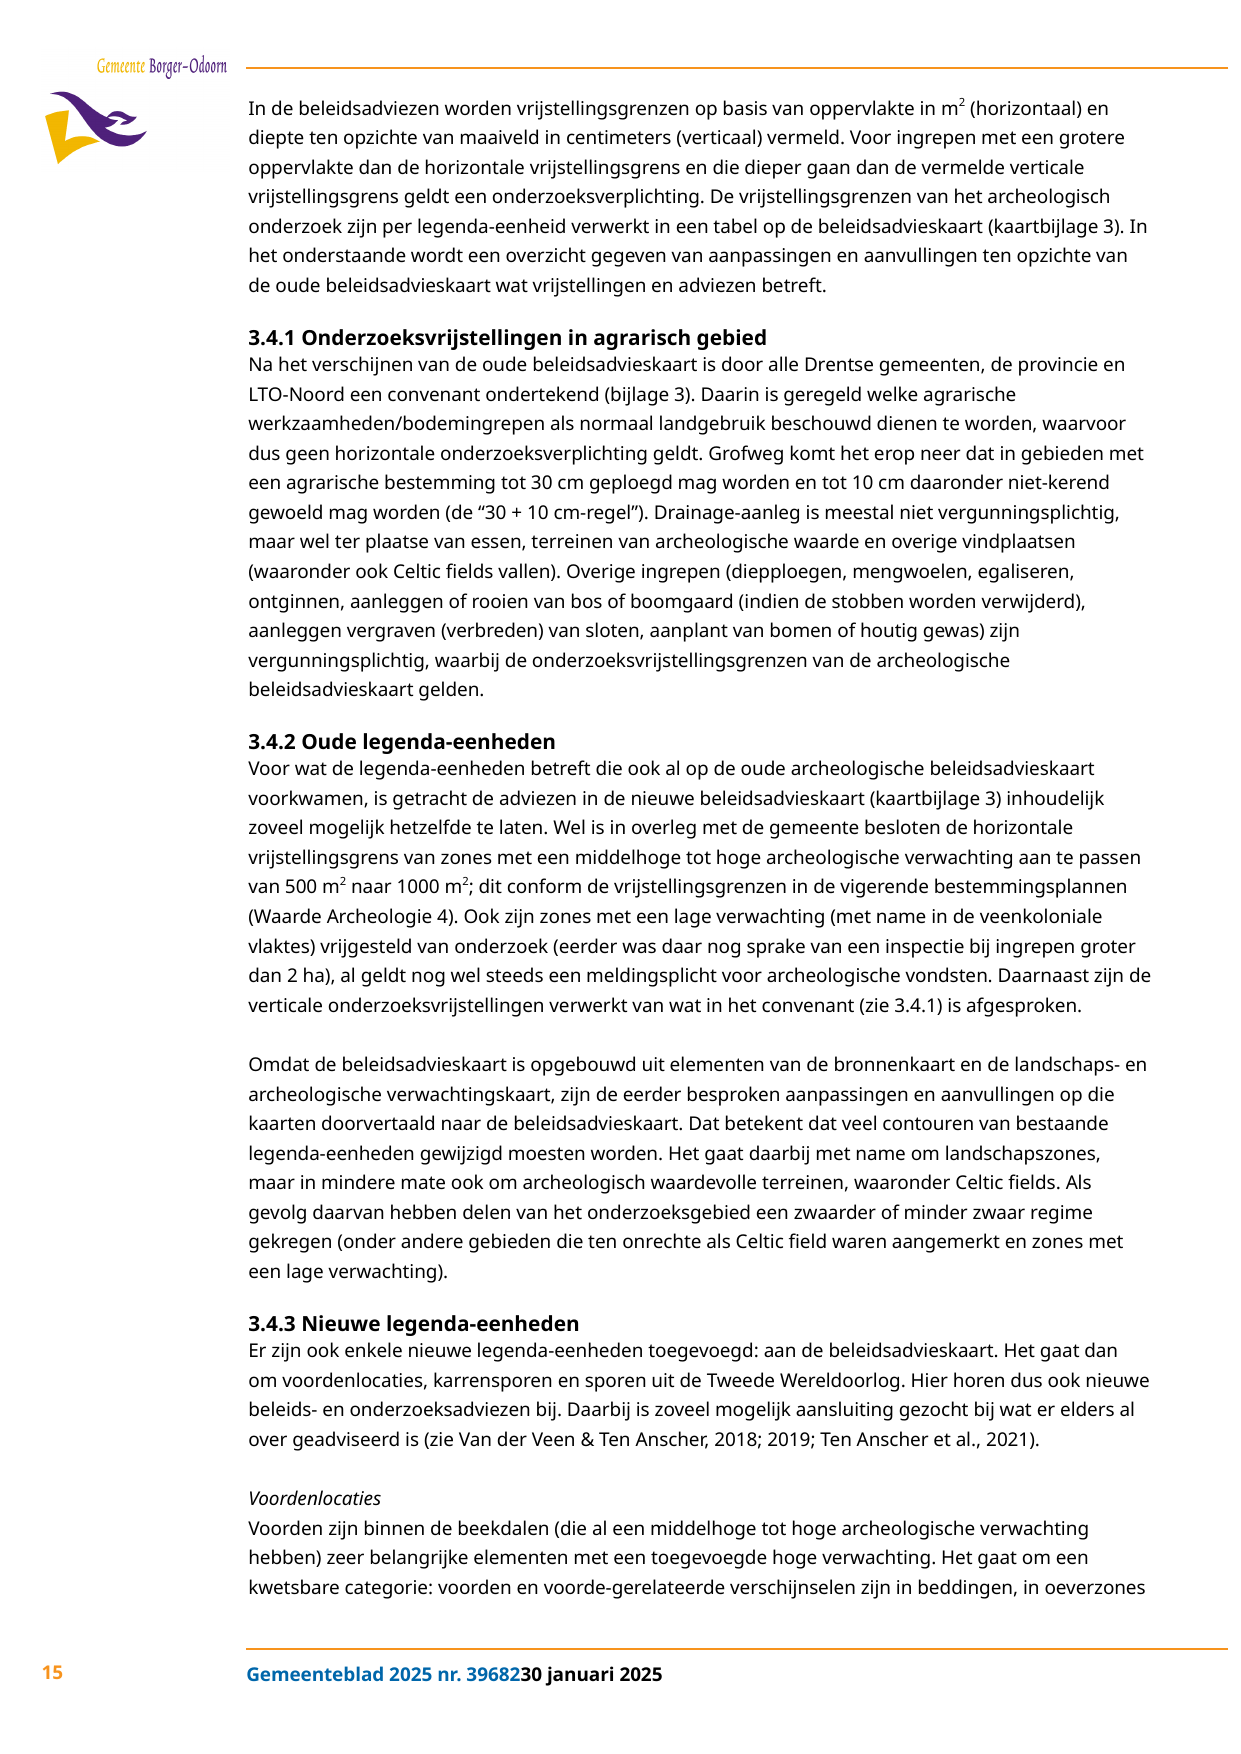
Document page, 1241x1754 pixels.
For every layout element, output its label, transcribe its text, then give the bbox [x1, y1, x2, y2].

text Na het verschijnen van de oude beleidsadvieskaart is door alle Drentse gemeenten, de provincie en LTO-Noord een convenant ondertekend (bijlage 3). Daarin is geregeld welke agrarische werkzaamheden/bodemingrepen als normaal landgebruik beschouwd dienen te worden, waarvoor dus geen horizontale onderzoeksverplichting geldt. Grofweg komt het erop neer dat in gebieden met een agrarische bestemming tot 30 cm geploegd mag worden en tot 10 cm daaronder niet-kerend gewoeld mag worden (de “30 + 10 cm-regel”). Drainage-aanleg is meestal niet vergunningsplichtig, maar wel ter plaatse van essen, terreinen van archeologische waarde en overige vindplaatsen (waaronder ook Celtic fields vallen). Overige ingrepen (diepploegen, mengwoelen, egaliseren, ontginnen, aanleggen of rooien van bos of boomgaard (indien de stobben worden verwijderd), aanleggen vergraven (verbreden) van sloten, aanplant van bomen of houtig gewas) zijn vergunningsplichtig, waarbij de onderzoeksvrijstellingsgrenzen van de archeologische beleidsadvieskaart gelden. [248, 351, 1152, 702]
text Omdat de beleidsadvieskaart is opgebouwd uit elementen van de bronnenkaart en de landschaps- en archeologische verwachtingskaart, zijn de eerder besproken aanpassingen en aanvullingen op die kaarten doorvertaald naar de beleidsadvieskaart. Dat betekent dat veel contouren van bestaande legenda-eenheden gewijzigd moesten worden. Het gaat daarbij met name om landschapszones, maar in mindere mate ook om archeologisch waardevolle terreinen, waaronder Celtic fields. Als gevolg daarvan hebben delen van het onderzoeksgebied een zwaarder of minder zwaar regime gekregen (onder andere gebieden die ten onrechte als Celtic field waren aangemerkt en zones met een lage verwachting). [248, 1051, 1152, 1284]
text 3.4.2 Oude legenda-eenheden [248, 727, 1152, 755]
picture [41, 47, 231, 172]
text In de beleidsadviezen worden vrijstellingsgrenzen op basis van oppervlakte in m2 (horizontaal) en diepte ten opzichte van maaiveld in centimeters (verticaal) vermeld. Voor ingrepen met een grotere oppervlakte dan de horizontale vrijstellingsgrens en die dieper gaan dan de vermelde verticale vrijstellingsgrens geldt een onderzoeksverplichting. De vrijstellingsgrenzen van het archeologisch onderzoek zijn per legenda-eenheid verwerkt in een tabel op de beleidsadvieskaart (kaartbijlage 3). In het onderstaande wordt een overzicht gegeven van aanpassingen en aanvullingen ten opzichte van de oude beleidsadvieskaart wat vrijstellingen en adviezen betreft. [248, 95, 1152, 298]
text Voor wat de legenda-eenheden betreft die ook al op de oude archeologische beleidsadvieskaart voorkwamen, is getracht de adviezen in de nieuwe beleidsadvieskaart (kaartbijlage 3) inhoudelijk zoveel mogelijk hetzelfde te laten. Wel is in overleg met de gemeente besloten de horizontale vrijstellingsgrens van zones met een middelhoge tot hoge archeologische verwachting aan te passen van 500 m2 naar 1000 m2; dit conform de vrijstellingsgrenzen in de vigerende bestemmingsplannen (Waarde Archeologie 4). Ook zijn zones met een lage verwachting (met name in de veenkoloniale vlaktes) vrijgesteld van onderzoek (eerder was daar nog sprake van een inspectie bij ingrepen groter dan 2 ha), al geldt nog wel steeds een meldingsplicht voor archeologische vondsten. Daarnaast zijn de verticale onderzoeksvrijstellingen verwerkt van wat in het convenant (zie 3.4.1) is afgesproken. [248, 755, 1152, 1018]
text Voordenlocaties [248, 1485, 1152, 1511]
text 3.4.1 Onderzoeksvrijstellingen in agrarisch gebied [248, 323, 1152, 351]
text Voorden zijn binnen de beekdalen (die al een middelhoge tot hoge archeologische verwachting hebben) zeer belangrijke elementen met een toegevoegde hoge verwachting. Het gaat om een kwetsbare categorie: voorden en voorde-gerelateerde verschijnselen zijn in beddingen, in oeverzones [248, 1515, 1152, 1599]
text 3.4.3 Nieuwe legenda-eenheden [248, 1309, 1152, 1337]
text Er zijn ook enkele nieuwe legenda-eenheden toegevoegd: aan de beleidsadvieskaart. Het gaat dan om voordenlocaties, karrensporen en sporen uit de Tweede Wereldoorlog. Hier horen dus ook nieuwe beleids- en onderzoeksadviezen bij. Daarbij is zoveel mogelijk aansluiting gezocht bij wat er elders al over geadviseerd is (zie Van der Veen & Ten Anscher, 2018; 2019; Ten Anscher et al., 2021). [248, 1337, 1152, 1452]
